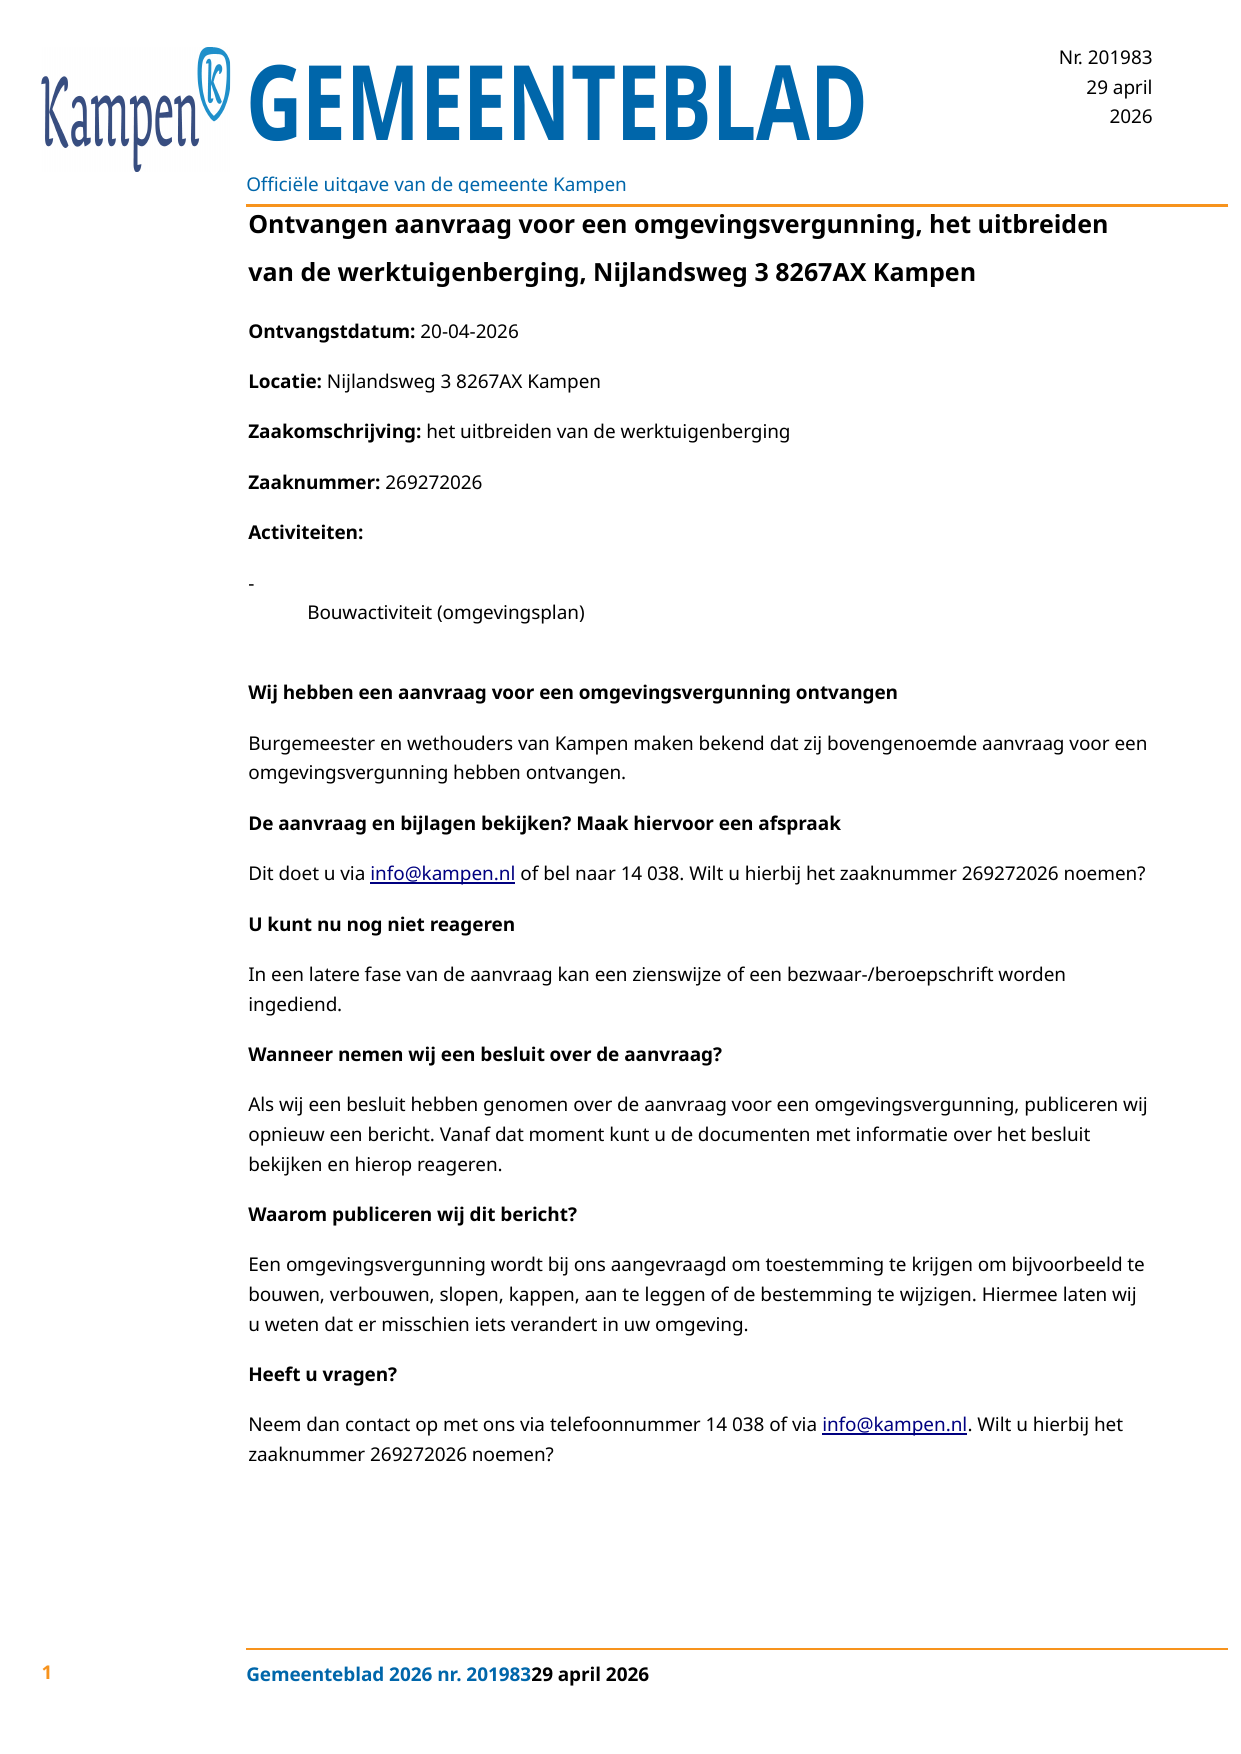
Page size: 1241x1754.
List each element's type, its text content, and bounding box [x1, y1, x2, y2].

text Ontvangen aanvraag voor een omgevingsvergunning, het uitbreiden van de werktuigenberging, Nijlandsweg 3 8267AX Kampen [248, 207, 1152, 288]
text Wanneer nemen wij een besluit over de aanvraag? [248, 1041, 1152, 1067]
text Een omgevingsvergunning wordt bij ons aangevraagd om toestemming te krijgen om bijvoorbeeld te bouwen, verbouwen, slopen, kappen, aan te leggen of de bestemming te wijzigen. Hiermee laten wij u weten dat er misschien iets verandert in uw omgeving. [248, 1252, 1152, 1337]
picture [41, 47, 231, 172]
text Dit doet u via info@kampen.nl of bel naar 14 038. Wilt u hierbij het zaaknummer 269272026 noemen? [248, 860, 1152, 886]
text Wij hebben een aanvraag voor een omgevingsvergunning ontvangen [248, 679, 1152, 705]
text U kunt nu nog niet reageren [248, 911, 1152, 937]
text Activiteiten: [248, 519, 1152, 545]
list Bouwactiviteit (omgevingsplan) [248, 599, 1152, 625]
text Locatie: Nijlandsweg 3 8267AX Kampen [248, 368, 1152, 394]
text Als wij een besluit hebben genomen over de aanvraag voor een omgevingsvergunning, publiceren wij opnieuw een bericht. Vanaf dat moment kunt u de documenten met informatie over het besluit bekijken en hierop reageren. [248, 1092, 1152, 1177]
text De aanvraag en bijlagen bekijken? Maak hiervoor een afspraak [248, 810, 1152, 836]
text Heeft u vragen? [248, 1361, 1152, 1387]
text Waarom publiceren wij dit bericht? [248, 1201, 1152, 1227]
text Neem dan contact op met ons via telefoonnummer 14 038 of via info@kampen.nl. Wilt u hierbij het zaaknummer 269272026 noemen? [248, 1412, 1152, 1467]
text Zaakomschrijving: het uitbreiden van de werktuigenberging [248, 419, 1152, 444]
text Zaaknummer: 269272026 [248, 469, 1152, 495]
text Ontvangstdatum: 20-04-2026 [248, 318, 1152, 344]
text Burgemeester en wethouders van Kampen maken bekend dat zij bovengenoemde aanvraag voor een omgevingsvergunning hebben ontvangen. [248, 730, 1152, 785]
text In een latere fase van de aanvraag kan een zienswijze of een bezwaar-/beroepschrift worden ingediend. [248, 961, 1152, 1017]
